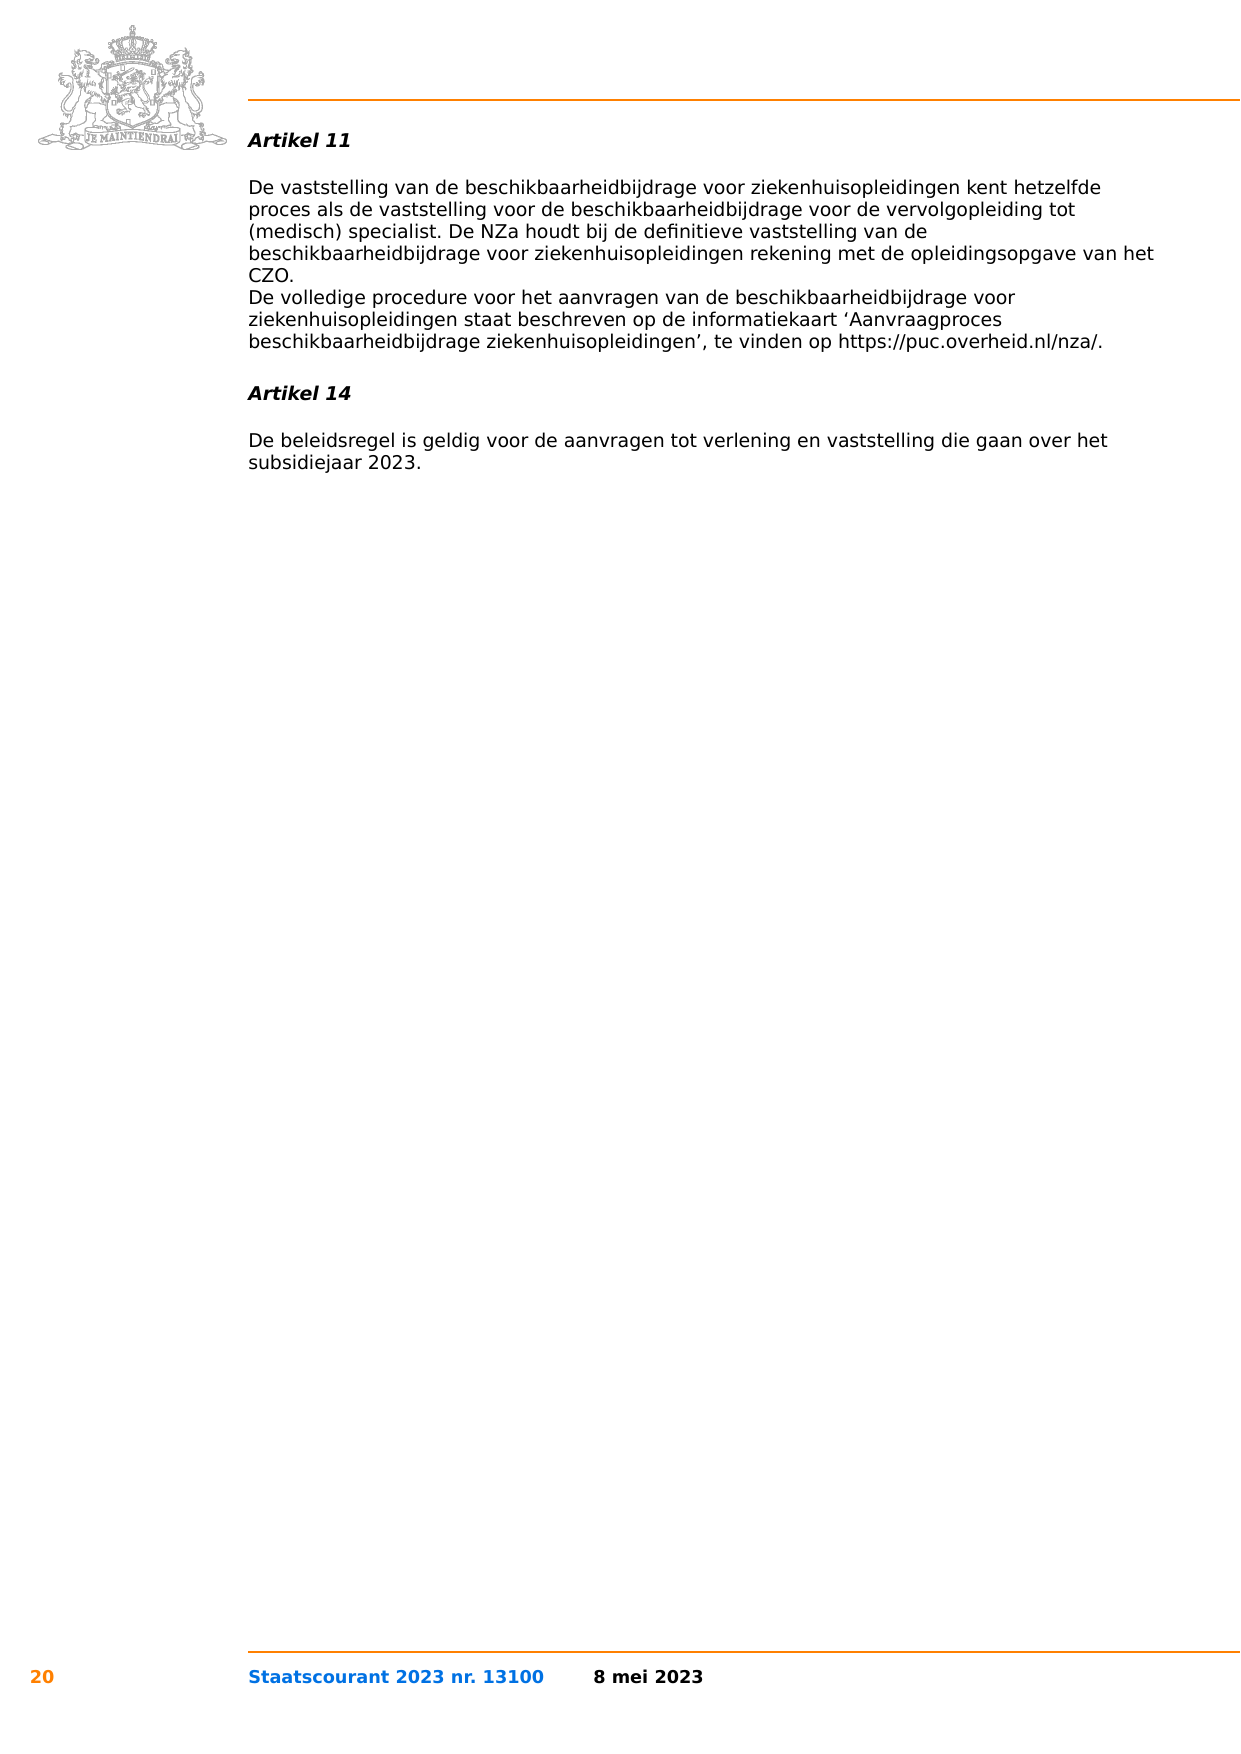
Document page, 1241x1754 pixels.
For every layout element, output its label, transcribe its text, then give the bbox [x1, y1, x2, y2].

picture [38, 25, 227, 150]
text De volledige procedure voor het aanvragen van de beschikbaarheidbijdrage voor ziekenhuisopleidingen staat beschreven op de informatiekaart ‘Aanvraagproces beschikbaarheidbijdrage ziekenhuisopleidingen’, te vinden op https://puc.overheid.nl/nza/. [248, 287, 1163, 353]
text De beleidsregel is geldig voor de aanvragen tot verlening en vaststelling die gaan over het subsidiejaar 2023. [248, 430, 1163, 474]
text De vaststelling van de beschikbaarheidbijdrage voor ziekenhuisopleidingen kent hetzelfde proces als de vaststelling voor de beschikbaarheidbijdrage voor de vervolgopleiding tot (medisch) specialist. De NZa houdt bij de definitieve vaststelling van de beschikbaarheidbijdrage voor ziekenhuisopleidingen rekening met de opleidingsopgave van het CZO. [248, 177, 1163, 287]
subtitle Artikel 14 [248, 383, 1163, 405]
subtitle Artikel 11 [248, 130, 1163, 152]
